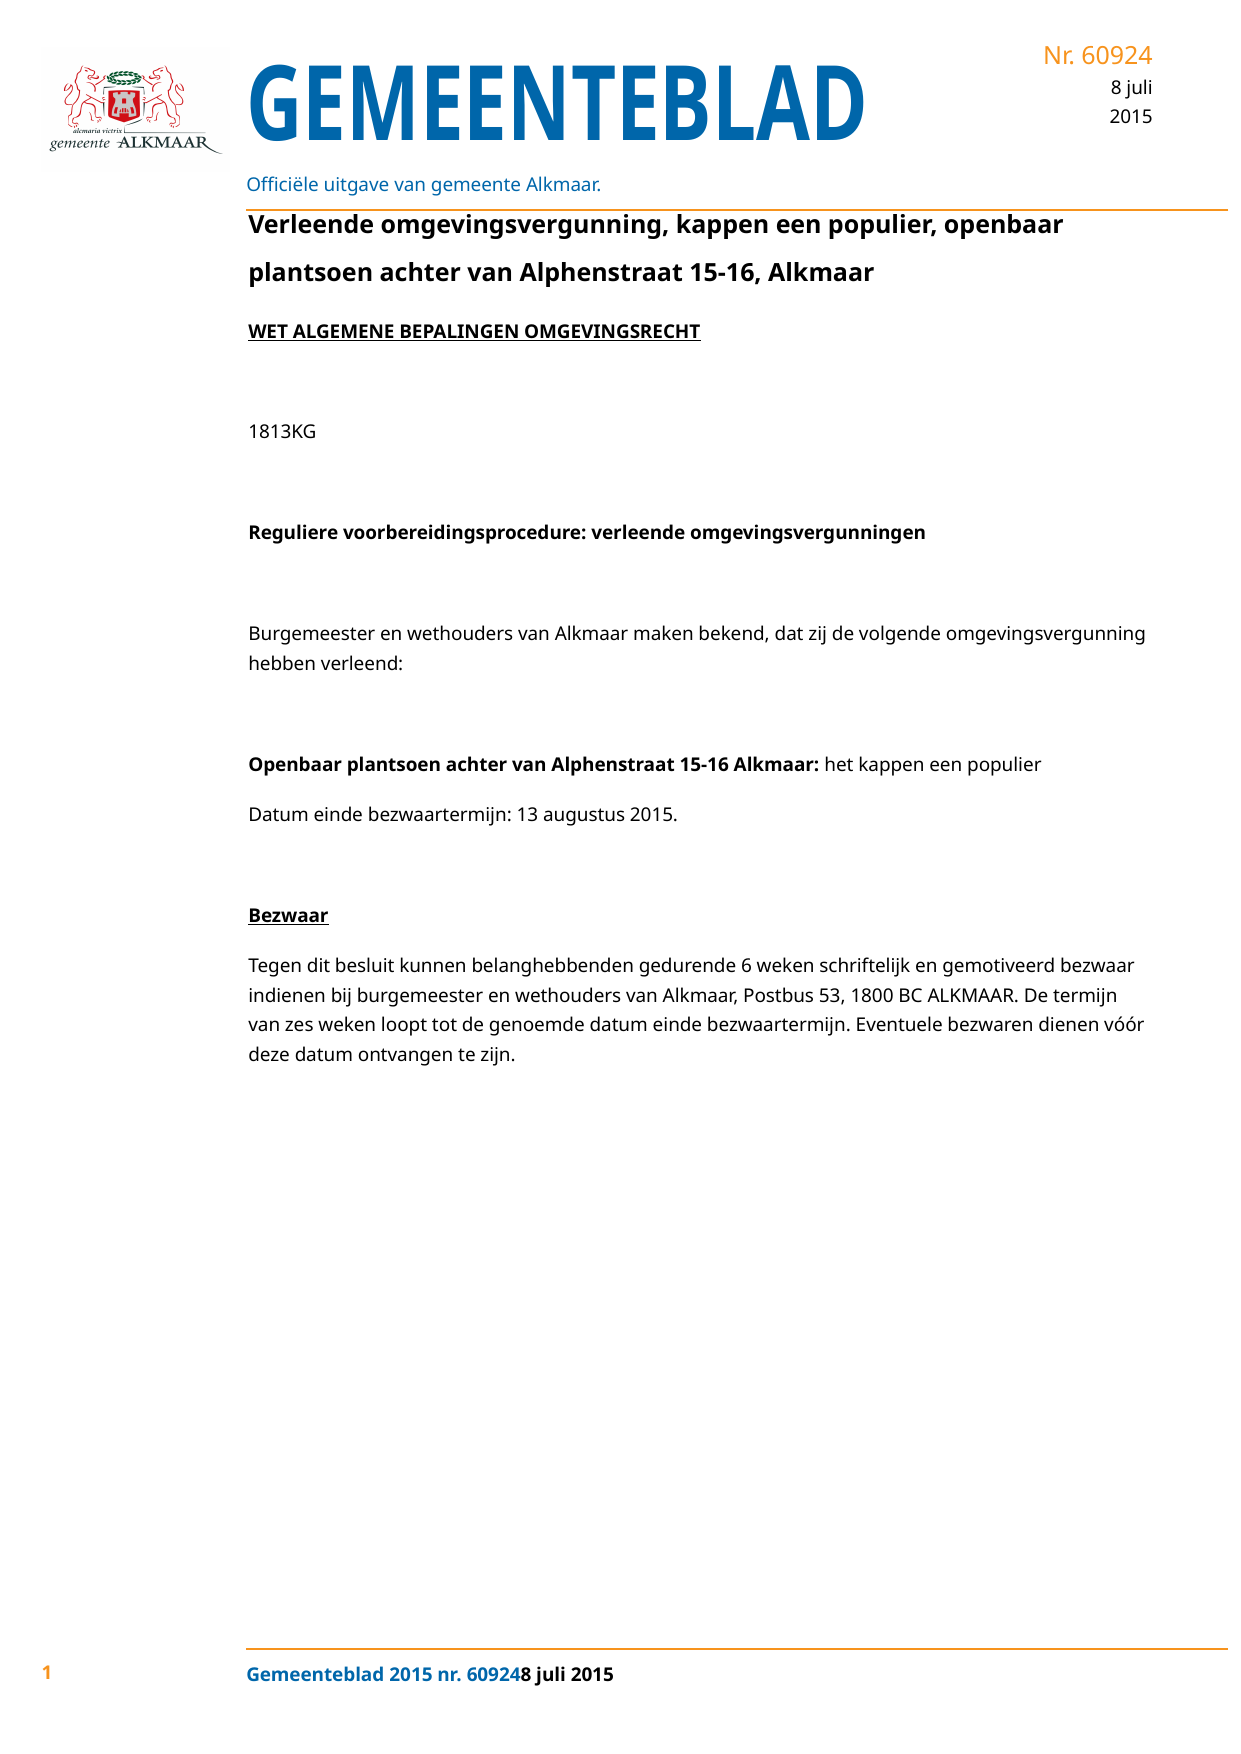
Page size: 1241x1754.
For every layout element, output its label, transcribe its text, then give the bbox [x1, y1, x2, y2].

text Reguliere voorbereidingsprocedure: verleende omgevingsvergunningen [248, 519, 1152, 545]
text Bezwaar [248, 902, 1152, 928]
text WET ALGEMENE BEPALINGEN OMGEVINGSRECHT [248, 318, 1152, 344]
text Openbaar plantsoen achter van Alphenstraat 15-16 Alkmaar: het kappen een populier [248, 751, 1152, 777]
picture [41, 47, 231, 172]
text Burgemeester en wethouders van Alkmaar maken bekend, dat zij de volgende omgevingsvergunning hebben verleend: [248, 620, 1152, 676]
text Tegen dit besluit kunnen belanghebbenden gedurende 6 weken schriftelijk en gemotiveerd bezwaar indienen bij burgemeester en wethouders van Alkmaar, Postbus 53, 1800 BC ALKMAAR. De termijn van zes weken loopt tot de genoemde datum einde bezwaartermijn. Eventuele bezwaren dienen vóór deze datum ontvangen te zijn. [248, 952, 1152, 1067]
text Datum einde bezwaartermijn: 13 augustus 2015. [248, 801, 1152, 827]
text 1813KG [248, 419, 1152, 444]
text Verleende omgevingsvergunning, kappen een populier, openbaar plantsoen achter van Alphenstraat 15-16, Alkmaar [248, 211, 1152, 288]
